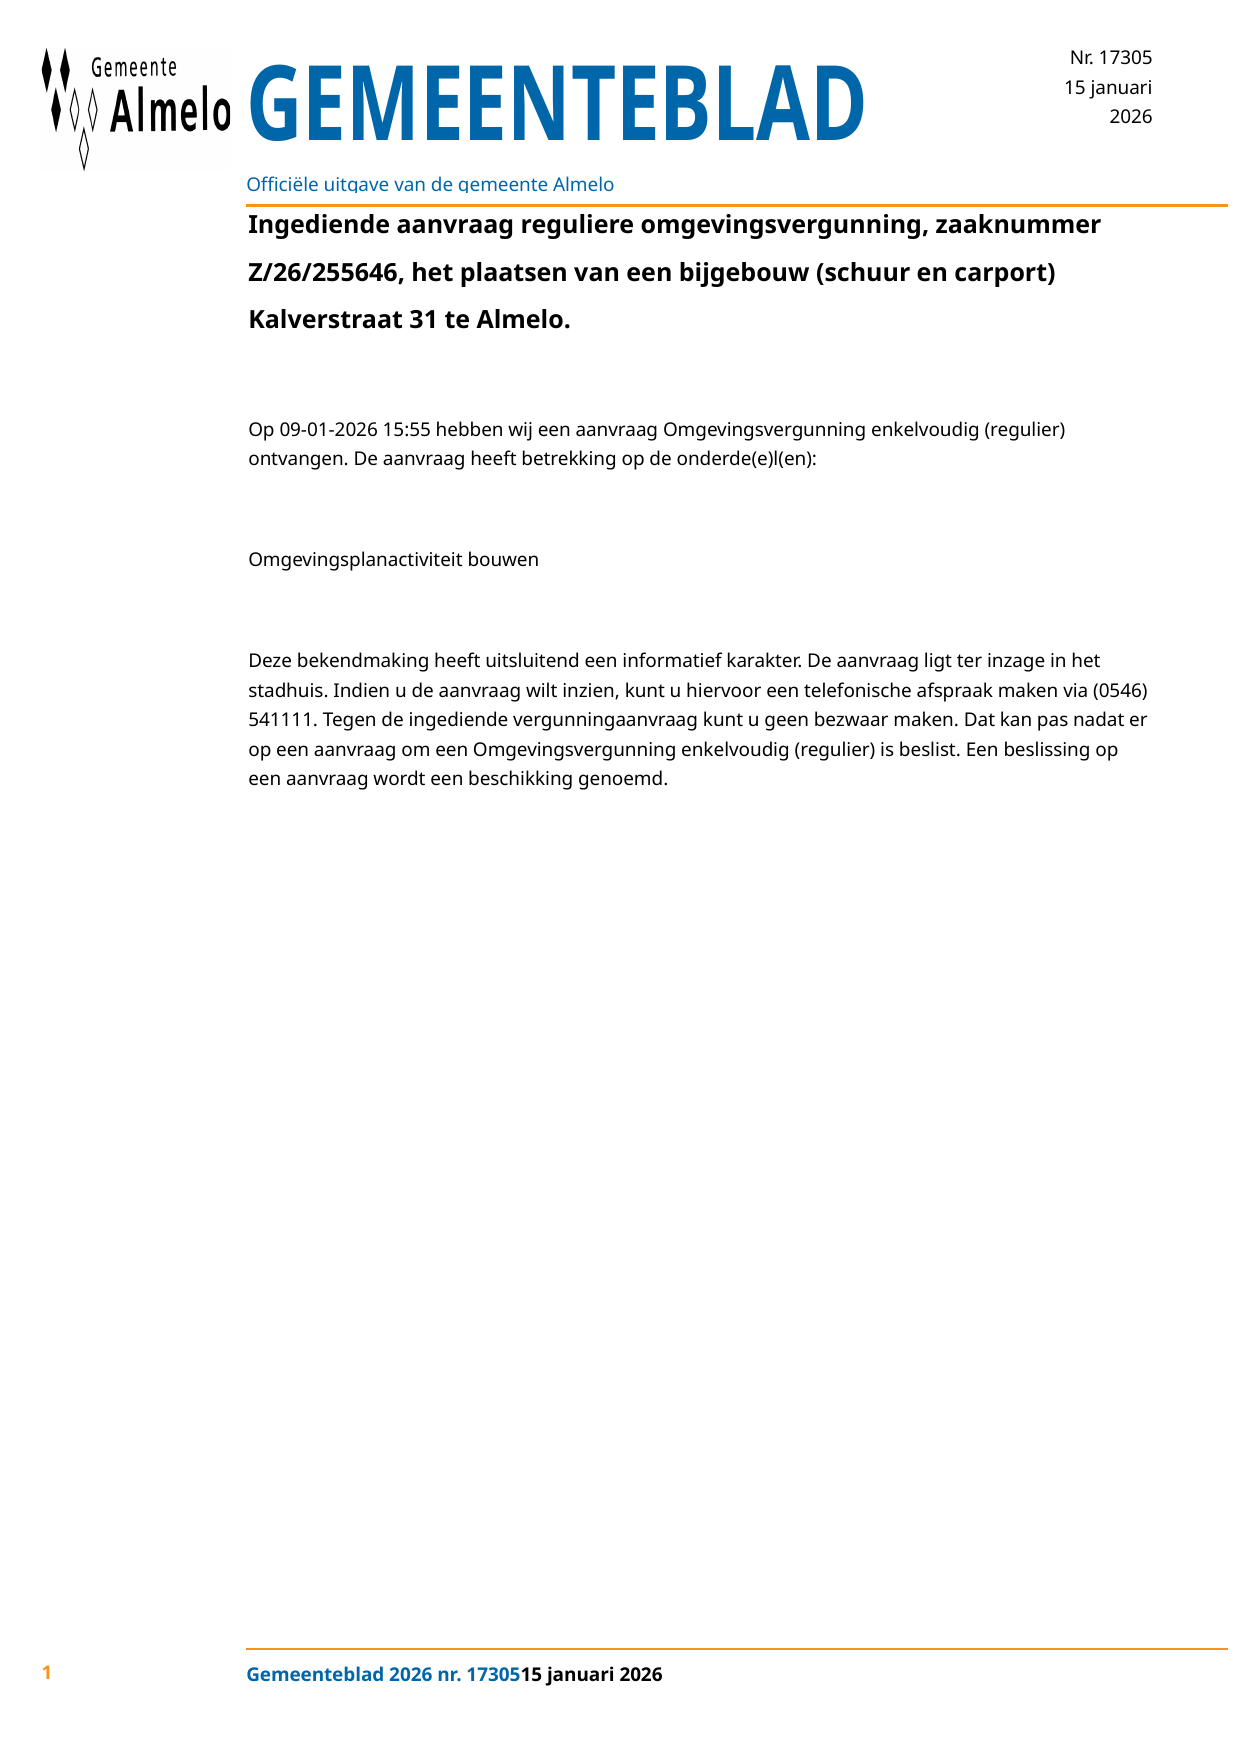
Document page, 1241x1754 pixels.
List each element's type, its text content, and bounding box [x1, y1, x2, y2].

text Omgevingsplanactiviteit bouwen [248, 546, 1152, 572]
text Ingediende aanvraag reguliere omgevingsvergunning, zaaknummer Z/26/255646, het plaatsen van een bijgebouw (schuur en carport) Kalverstraat 31 te Almelo. [248, 207, 1152, 336]
text Op 09-01-2026 15:55 hebben wij een aanvraag Omgevingsvergunning enkelvoudig (regulier) ontvangen. De aanvraag heeft betrekking op de onderde(e)l(en): [248, 416, 1152, 471]
text Deze bekendmaking heeft uitsluitend een informatief karakter. De aanvraag ligt ter inzage in het stadhuis. Indien u de aanvraag wilt inzien, kunt u hiervoor een telefonische afspraak maken via (0546) 541111. Tegen de ingediende vergunningaanvraag kunt u geen bezwaar maken. Dat kan pas nadat er op een aanvraag om een Omgevingsvergunning enkelvoudig (regulier) is beslist. Een beslissing op een aanvraag wordt een beschikking genoemd. [248, 647, 1152, 791]
picture [41, 47, 231, 172]
